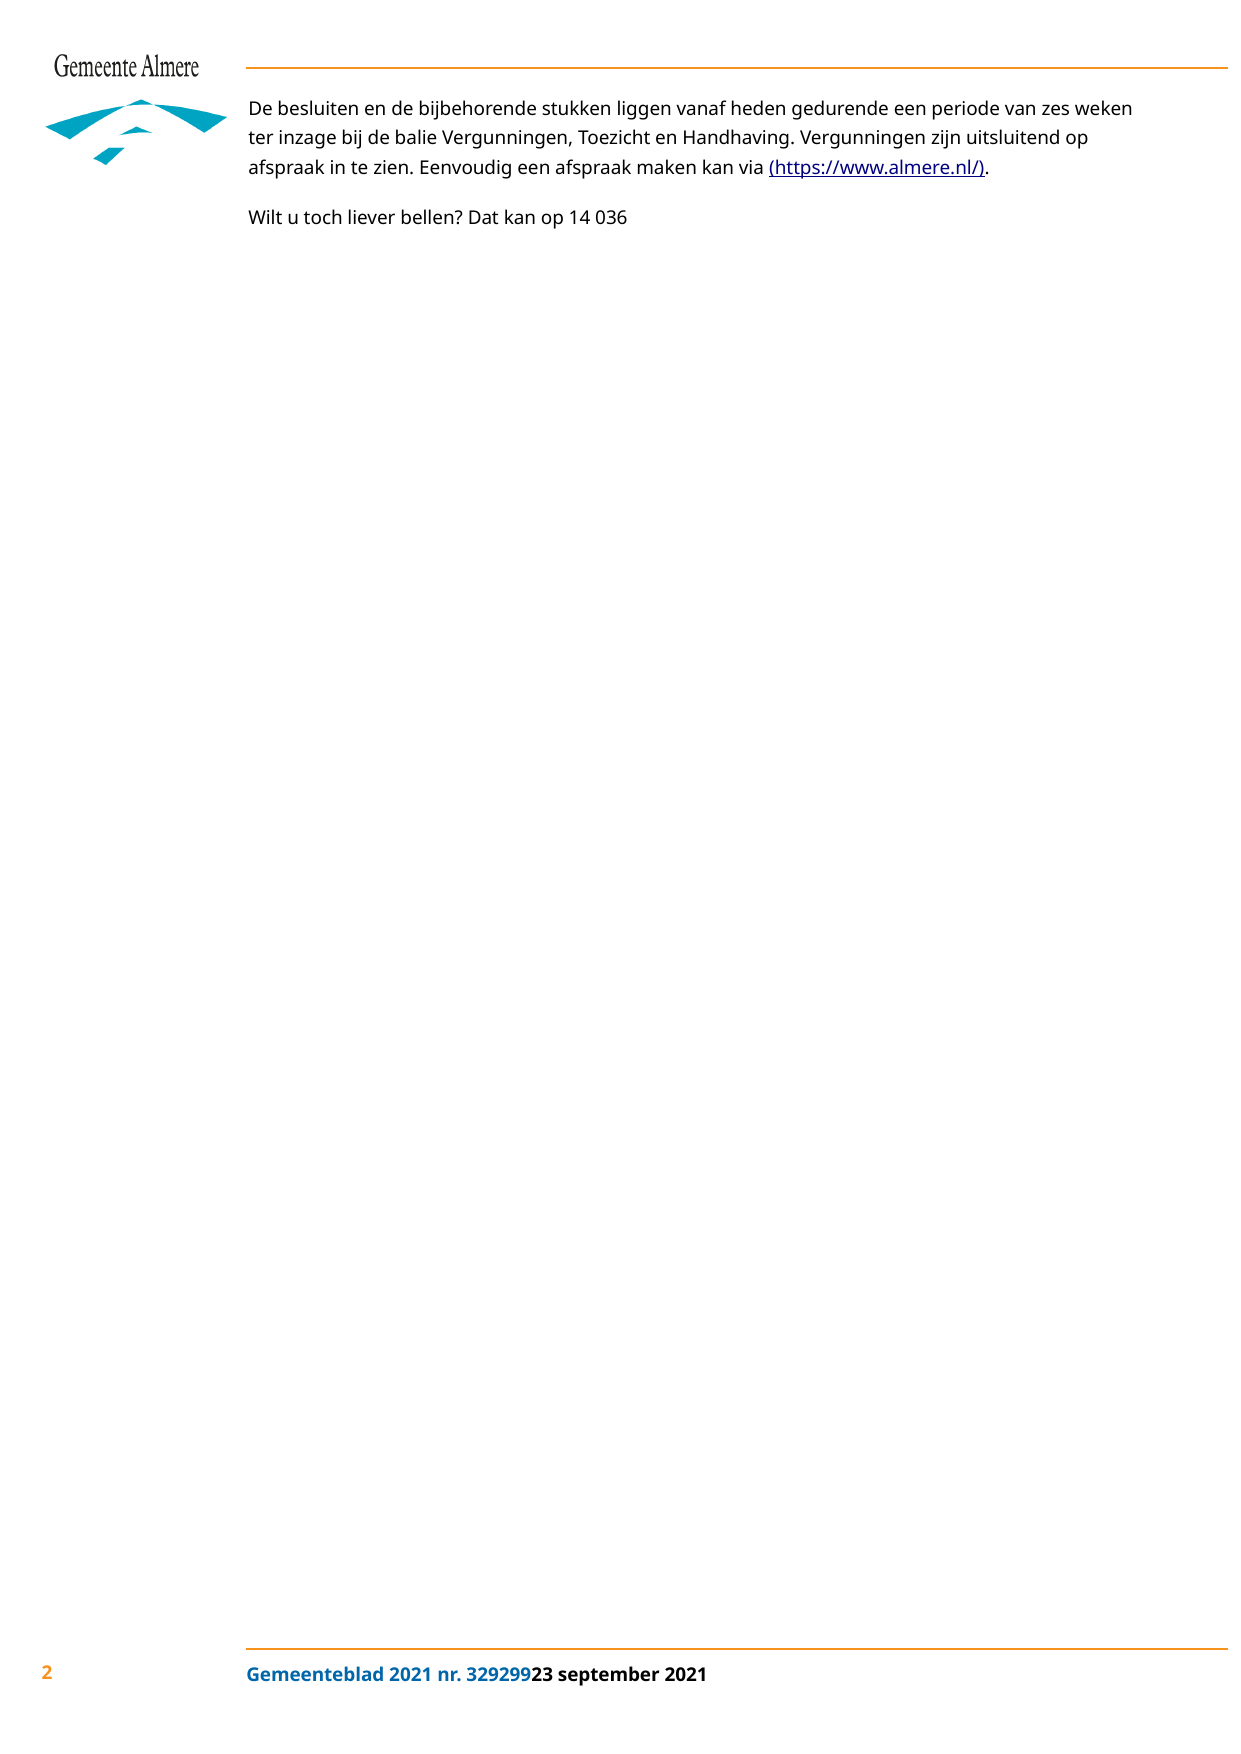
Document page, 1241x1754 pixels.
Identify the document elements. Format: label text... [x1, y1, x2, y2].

text Wilt u toch liever bellen? Dat kan op 14 036 [248, 204, 1152, 230]
text De besluiten en de bijbehorende stukken liggen vanaf heden gedurende een periode van zes weken ter inzage bij de balie Vergunningen, Toezicht en Handhaving. Vergunningen zijn uitsluitend op afspraak in te zien. Eenvoudig een afspraak maken kan via (https://www.almere.nl/). [248, 95, 1152, 180]
picture [41, 47, 231, 172]
